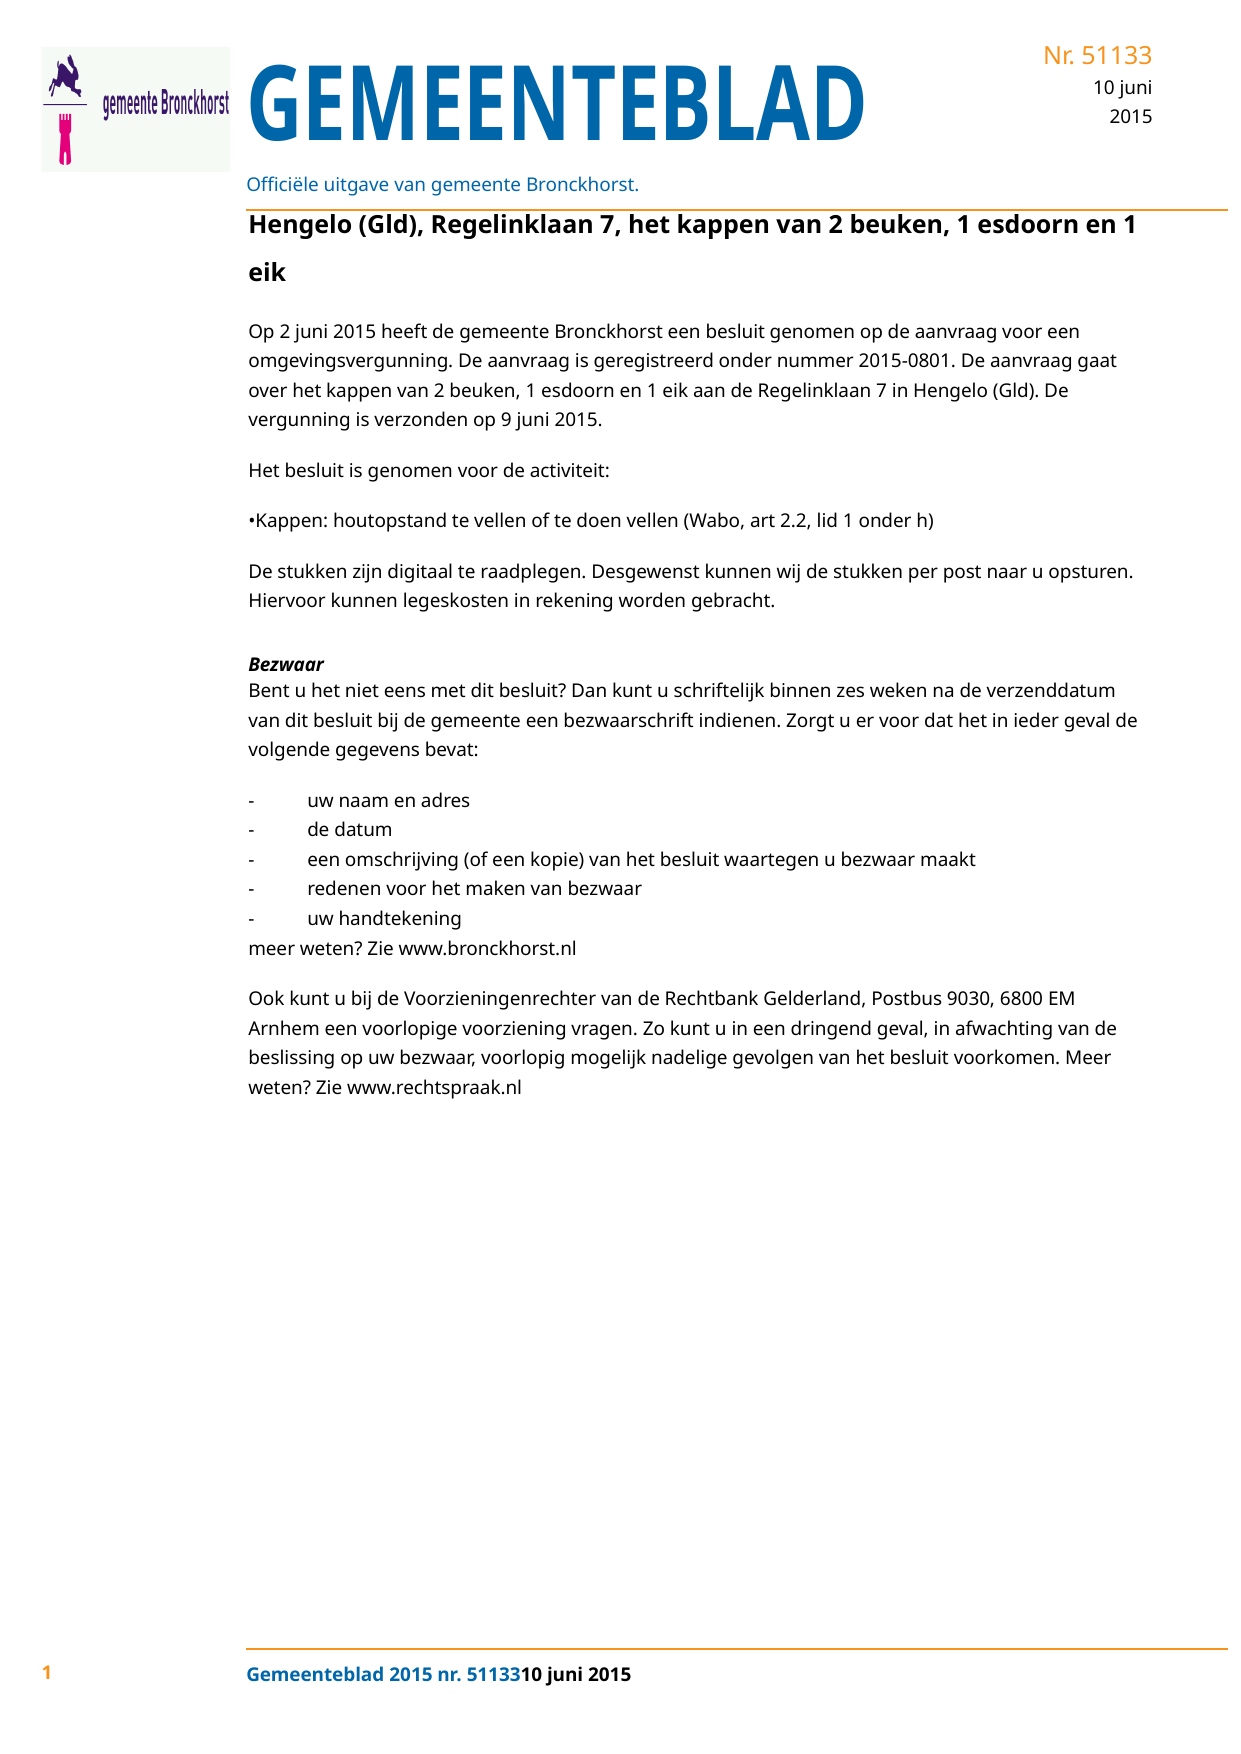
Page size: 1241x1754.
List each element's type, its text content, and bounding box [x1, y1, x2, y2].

text Bent u het niet eens met dit besluit? Dan kunt u schriftelijk binnen zes weken na de verzenddatum van dit besluit bij de gemeente een bezwaarschrift indienen. Zorgt u er voor dat het in ieder geval de volgende gegevens bevat: [248, 677, 1152, 762]
picture [41, 47, 231, 172]
list redenen voor het maken van bezwaar [248, 876, 1152, 901]
list een omschrijving (of een kopie) van het besluit waartegen u bezwaar maakt [248, 846, 1152, 872]
text Het besluit is genomen voor de activiteit: [248, 457, 1152, 483]
text De stukken zijn digitaal te raadplegen. Desgewenst kunnen wij de stukken per post naar u opsturen. Hiervoor kunnen legeskosten in rekening worden gebracht. [248, 558, 1152, 613]
text Ook kunt u bij de Voorzieningenrechter van de Rechtbank Gelderland, Postbus 9030, 6800 EM Arnhem een voorlopige voorziening vragen. Zo kunt u in een dringend geval, in afwachting van de beslissing op uw bezwaar, voorlopig mogelijk nadelige gevolgen van het besluit voorkomen. Meer weten? Zie www.rechtspraak.nl [248, 985, 1152, 1099]
list de datum [248, 816, 1152, 842]
list uw naam en adres [248, 787, 1152, 812]
text Bezwaar [248, 651, 1152, 677]
list uw handtekening [248, 905, 1152, 931]
text meer weten? Zie www.bronckhorst.nl [248, 935, 1152, 960]
text Op 2 juni 2015 heeft de gemeente Bronckhorst een besluit genomen op de aanvraag voor een omgevingsvergunning. De aanvraag is geregistreerd onder nummer 2015-0801. De aanvraag gaat over het kappen van 2 beuken, 1 esdoorn en 1 eik aan de Regelinklaan 7 in Hengelo (Gld). De vergunning is verzonden op 9 juni 2015. [248, 318, 1152, 432]
text Hengelo (Gld), Regelinklaan 7, het kappen van 2 beuken, 1 esdoorn en 1 eik [248, 211, 1152, 288]
text •Kappen: houtopstand te vellen of te doen vellen (Wabo, art 2.2, lid 1 onder h) [248, 507, 1152, 533]
